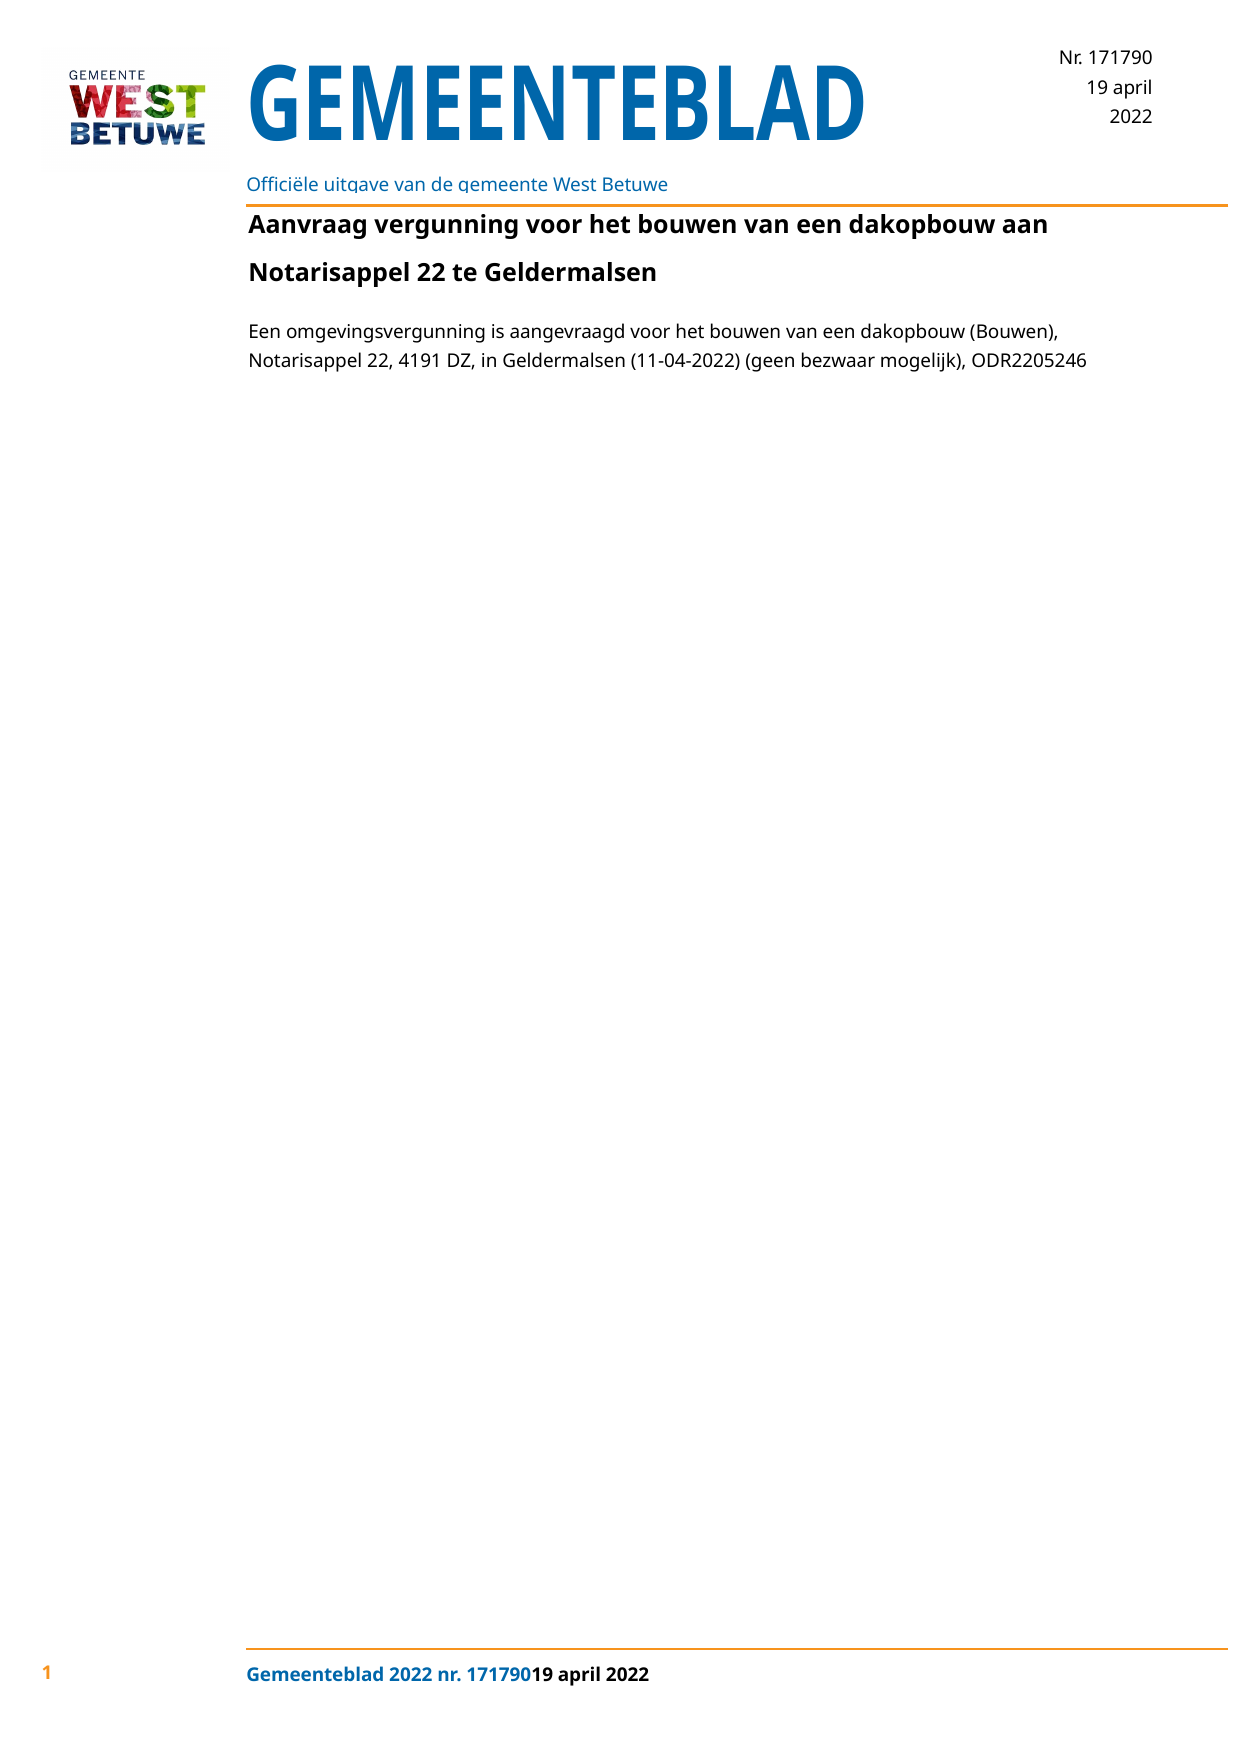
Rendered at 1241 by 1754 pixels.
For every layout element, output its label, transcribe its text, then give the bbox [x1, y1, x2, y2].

text Aanvraag vergunning voor het bouwen van een dakopbouw aan Notarisappel 22 te Geldermalsen [248, 207, 1152, 288]
picture [41, 47, 231, 172]
text Een omgevingsvergunning is aangevraagd voor het bouwen van een dakopbouw (Bouwen), Notarisappel 22, 4191 DZ, in Geldermalsen (11-04-2022) (geen bezwaar mogelijk), ODR2205246 [248, 318, 1152, 373]
